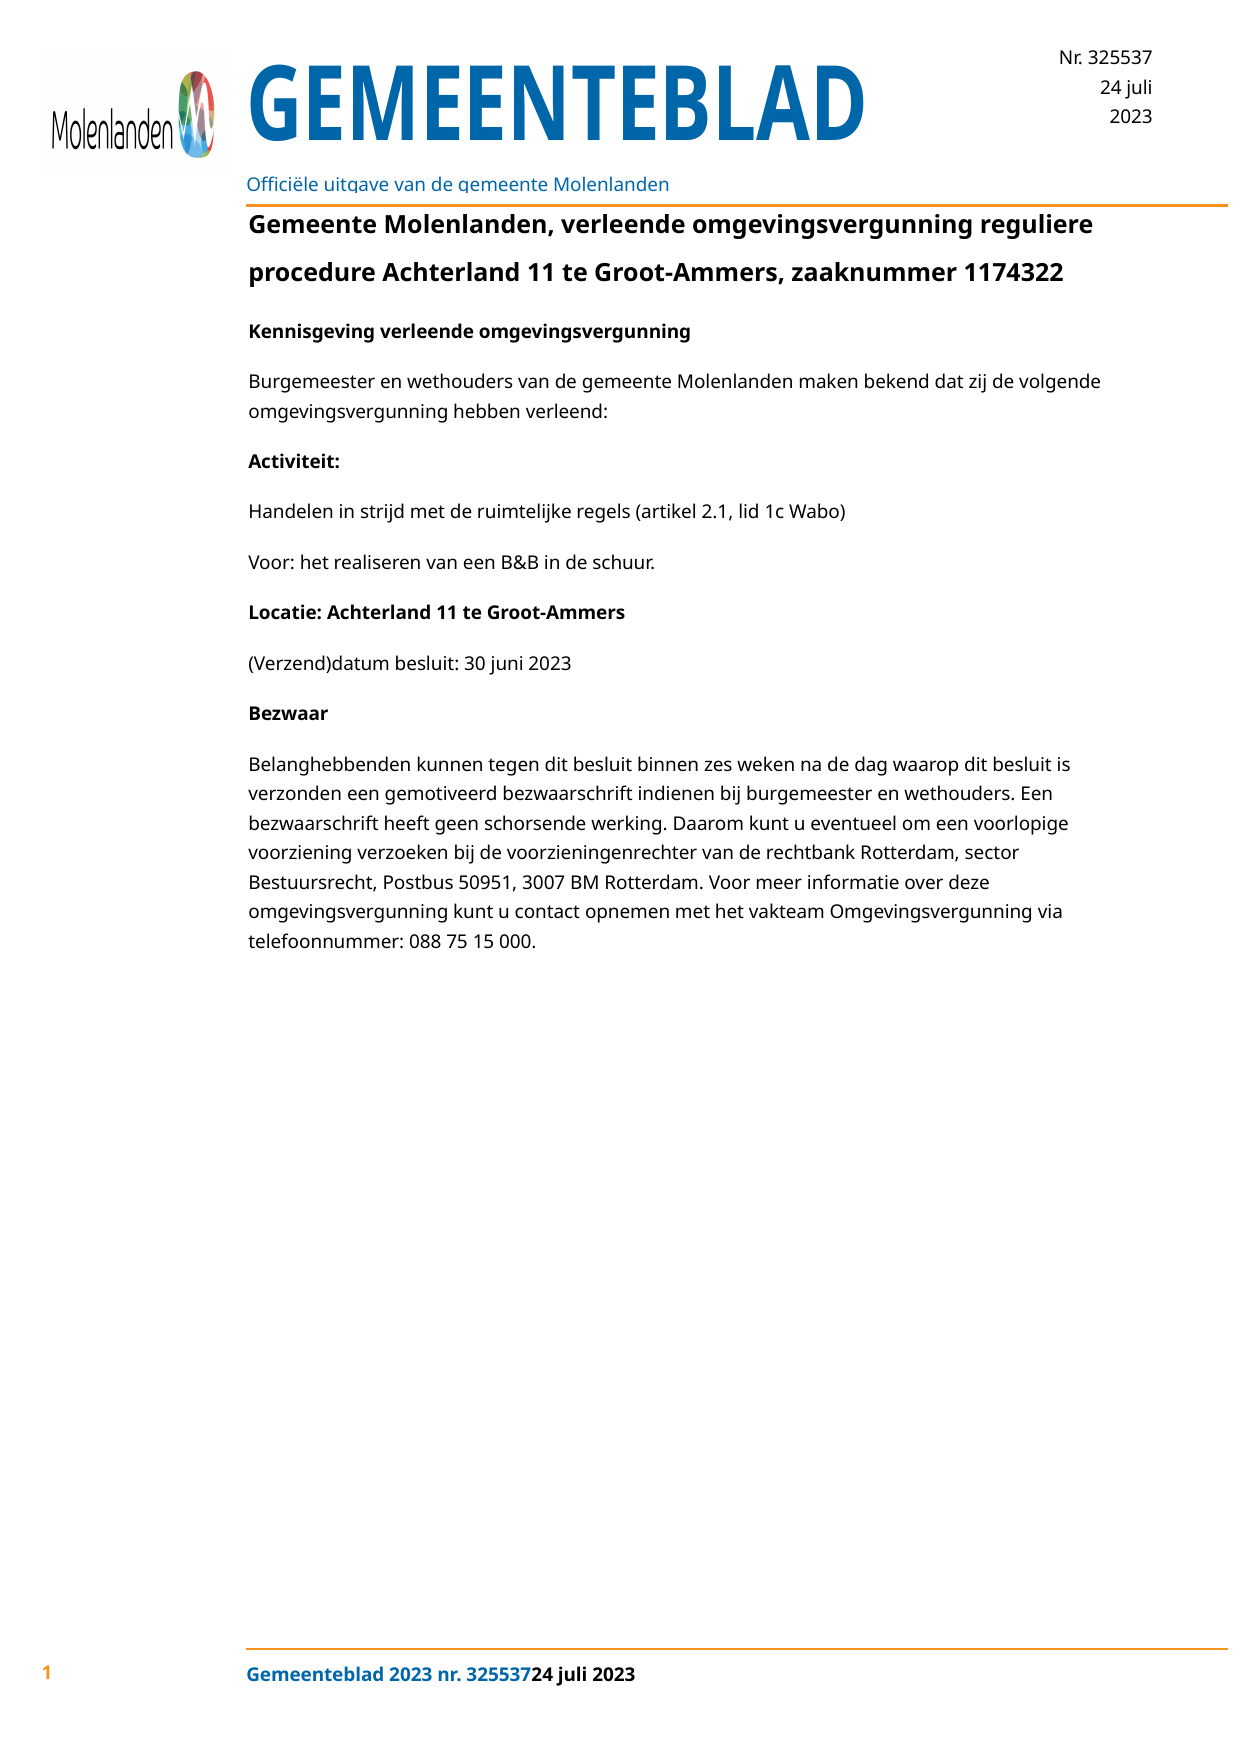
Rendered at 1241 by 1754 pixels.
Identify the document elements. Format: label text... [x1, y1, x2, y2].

text Burgemeester en wethouders van de gemeente Molenlanden maken bekend dat zij de volgende omgevingsvergunning hebben verleend: [248, 368, 1152, 424]
text Voor: het realiseren van een B&B in de schuur. [248, 549, 1152, 575]
text Activiteit: [248, 448, 1152, 474]
text Gemeente Molenlanden, verleende omgevingsvergunning reguliere procedure Achterland 11 te Groot-Ammers, zaaknummer 1174322 [248, 207, 1152, 288]
text Bezwaar [248, 700, 1152, 726]
picture [41, 47, 231, 172]
text Belanghebbenden kunnen tegen dit besluit binnen zes weken na de dag waarop dit besluit is verzonden een gemotiveerd bezwaarschrift indienen bij burgemeester en wethouders. Een bezwaarschrift heeft geen schorsende werking. Daarom kunt u eventueel om een voorlopige voorziening verzoeken bij de voorzieningenrechter van de rechtbank Rotterdam, sector Bestuursrecht, Postbus 50951, 3007 BM Rotterdam. Voor meer informatie over deze omgevingsvergunning kunt u contact opnemen met het vakteam Omgevingsvergunning via telefoonnummer: 088 75 15 000. [248, 751, 1152, 954]
text Locatie: Achterland 11 te Groot-Ammers [248, 599, 1152, 625]
text (Verzend)datum besluit: 30 juni 2023 [248, 650, 1152, 676]
text Handelen in strijd met de ruimtelijke regels (artikel 2.1, lid 1c Wabo) [248, 499, 1152, 524]
text Kennisgeving verleende omgevingsvergunning [248, 318, 1152, 344]
